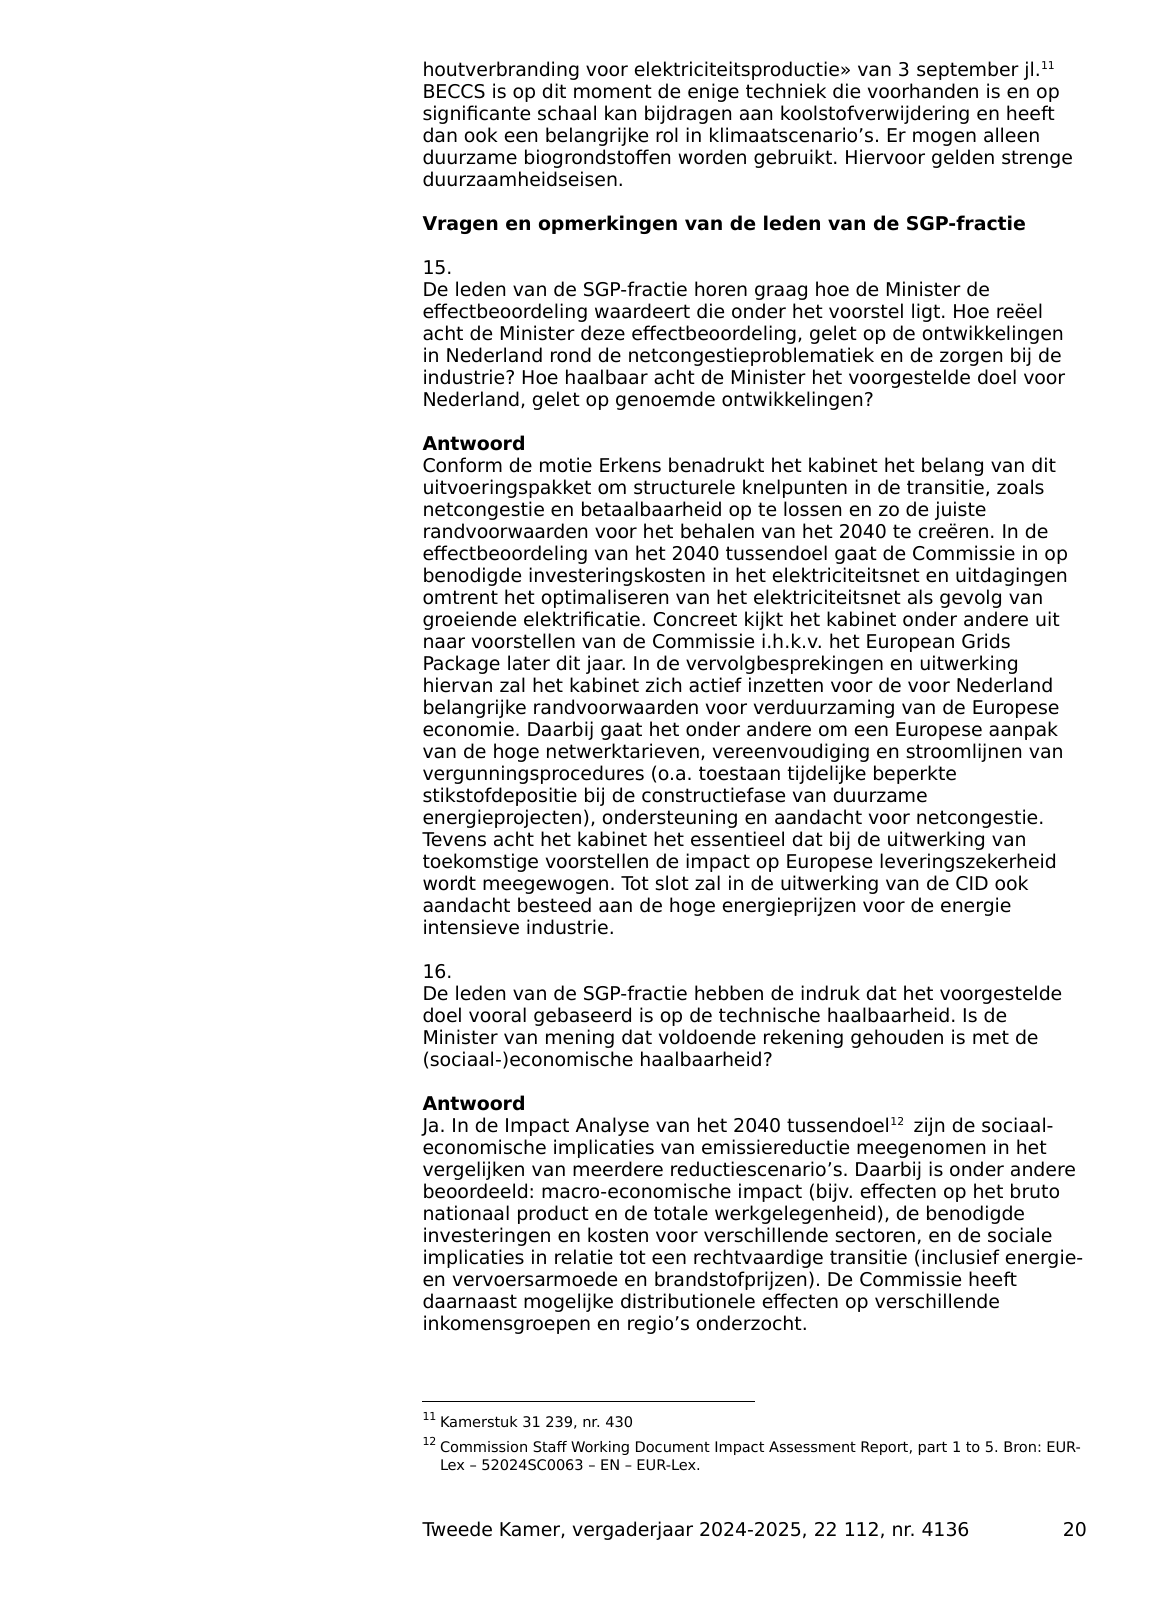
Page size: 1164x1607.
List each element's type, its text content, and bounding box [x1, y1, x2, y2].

text Antwoord [422, 433, 1087, 455]
text 16. [422, 961, 1087, 983]
subtitle Vragen en opmerkingen van de leden van de SGP-fractie [422, 213, 1087, 235]
text Commission Staff Working Document Impact Assessment Report, part 1 to 5. Bron: EUR-Lex – 52024SC0063 – EN – EUR-Lex. [422, 1435, 1087, 1474]
text Antwoord [422, 1093, 1087, 1115]
text Conform de motie Erkens benadrukt het kabinet het belang van dit uitvoeringspakket om structurele knelpunten in de transitie, zoals netcongestie en betaalbaarheid op te lossen en zo de juiste randvoorwaarden voor het behalen van het 2040 te creëren. In de effectbeoordeling van het 2040 tussendoel gaat de Commissie in op benodigde investeringskosten in het elektriciteitsnet en uitdagingen omtrent het optimaliseren van het elektriciteitsnet als gevolg van groeiende elektrificatie. Concreet kijkt het kabinet onder andere uit naar voorstellen van de Commissie i.h.k.v. het European Grids Package later dit jaar. In de vervolgbesprekingen en uitwerking hiervan zal het kabinet zich actief inzetten voor de voor Nederland belangrijke randvoorwaarden voor verduurzaming van de Europese economie. Daarbij gaat het onder andere om een Europese aanpak van de hoge netwerktarieven, vereenvoudiging en stroomlijnen van vergunningsprocedures (o.a. toestaan tijdelijke beperkte stikstofdepositie bij de constructiefase van duurzame energieprojecten), ondersteuning en aandacht voor netcongestie. Tevens acht het kabinet het essentieel dat bij de uitwerking van toekomstige voorstellen de impact op Europese leveringszekerheid wordt meegewogen. Tot slot zal in de uitwerking van de CID ook aandacht besteed aan de hoge energieprijzen voor de energie intensieve industrie. [422, 455, 1087, 939]
text Ja. In de Impact Analyse van het 2040 tussendoel zijn de sociaal-economische implicaties van emissiereductie meegenomen in het vergelijken van meerdere reductiescenario’s. Daarbij is onder andere beoordeeld: macro-economische impact (bijv. effecten op het bruto nationaal product en de totale werkgelegenheid), de benodigde investeringen en kosten voor verschillende sectoren, en de sociale implicaties in relatie tot een rechtvaardige transitie (inclusief energie- en vervoersarmoede en brandstofprijzen). De Commissie heeft daarnaast mogelijke distributionele effecten op verschillende inkomensgroepen en regio’s onderzocht. [422, 1115, 1087, 1335]
text 15. [422, 257, 1087, 279]
text houtverbranding voor elektriciteitsproductie» van 3 september jl. BECCS is op dit moment de enige techniek die voorhanden is en op significante schaal kan bijdragen aan koolstofverwijdering en heeft dan ook een belangrijke rol in klimaatscenario’s. Er mogen alleen duurzame biogrondstoffen worden gebruikt. Hiervoor gelden strenge duurzaamheidseisen. [422, 59, 1087, 191]
text De leden van de SGP-fractie hebben de indruk dat het voorgestelde doel vooral gebaseerd is op de technische haalbaarheid. Is de Minister van mening dat voldoende rekening gehouden is met de (sociaal-)economische haalbaarheid? [422, 983, 1087, 1071]
text Kamerstuk 31 239, nr. 430 [422, 1410, 1087, 1432]
text De leden van de SGP-fractie horen graag hoe de Minister de effectbeoordeling waardeert die onder het voorstel ligt. Hoe reëel acht de Minister deze effectbeoordeling, gelet op de ontwikkelingen in Nederland rond de netcongestieproblematiek en de zorgen bij de industrie? Hoe haalbaar acht de Minister het voorgestelde doel voor Nederland, gelet op genoemde ontwikkelingen? [422, 279, 1087, 411]
